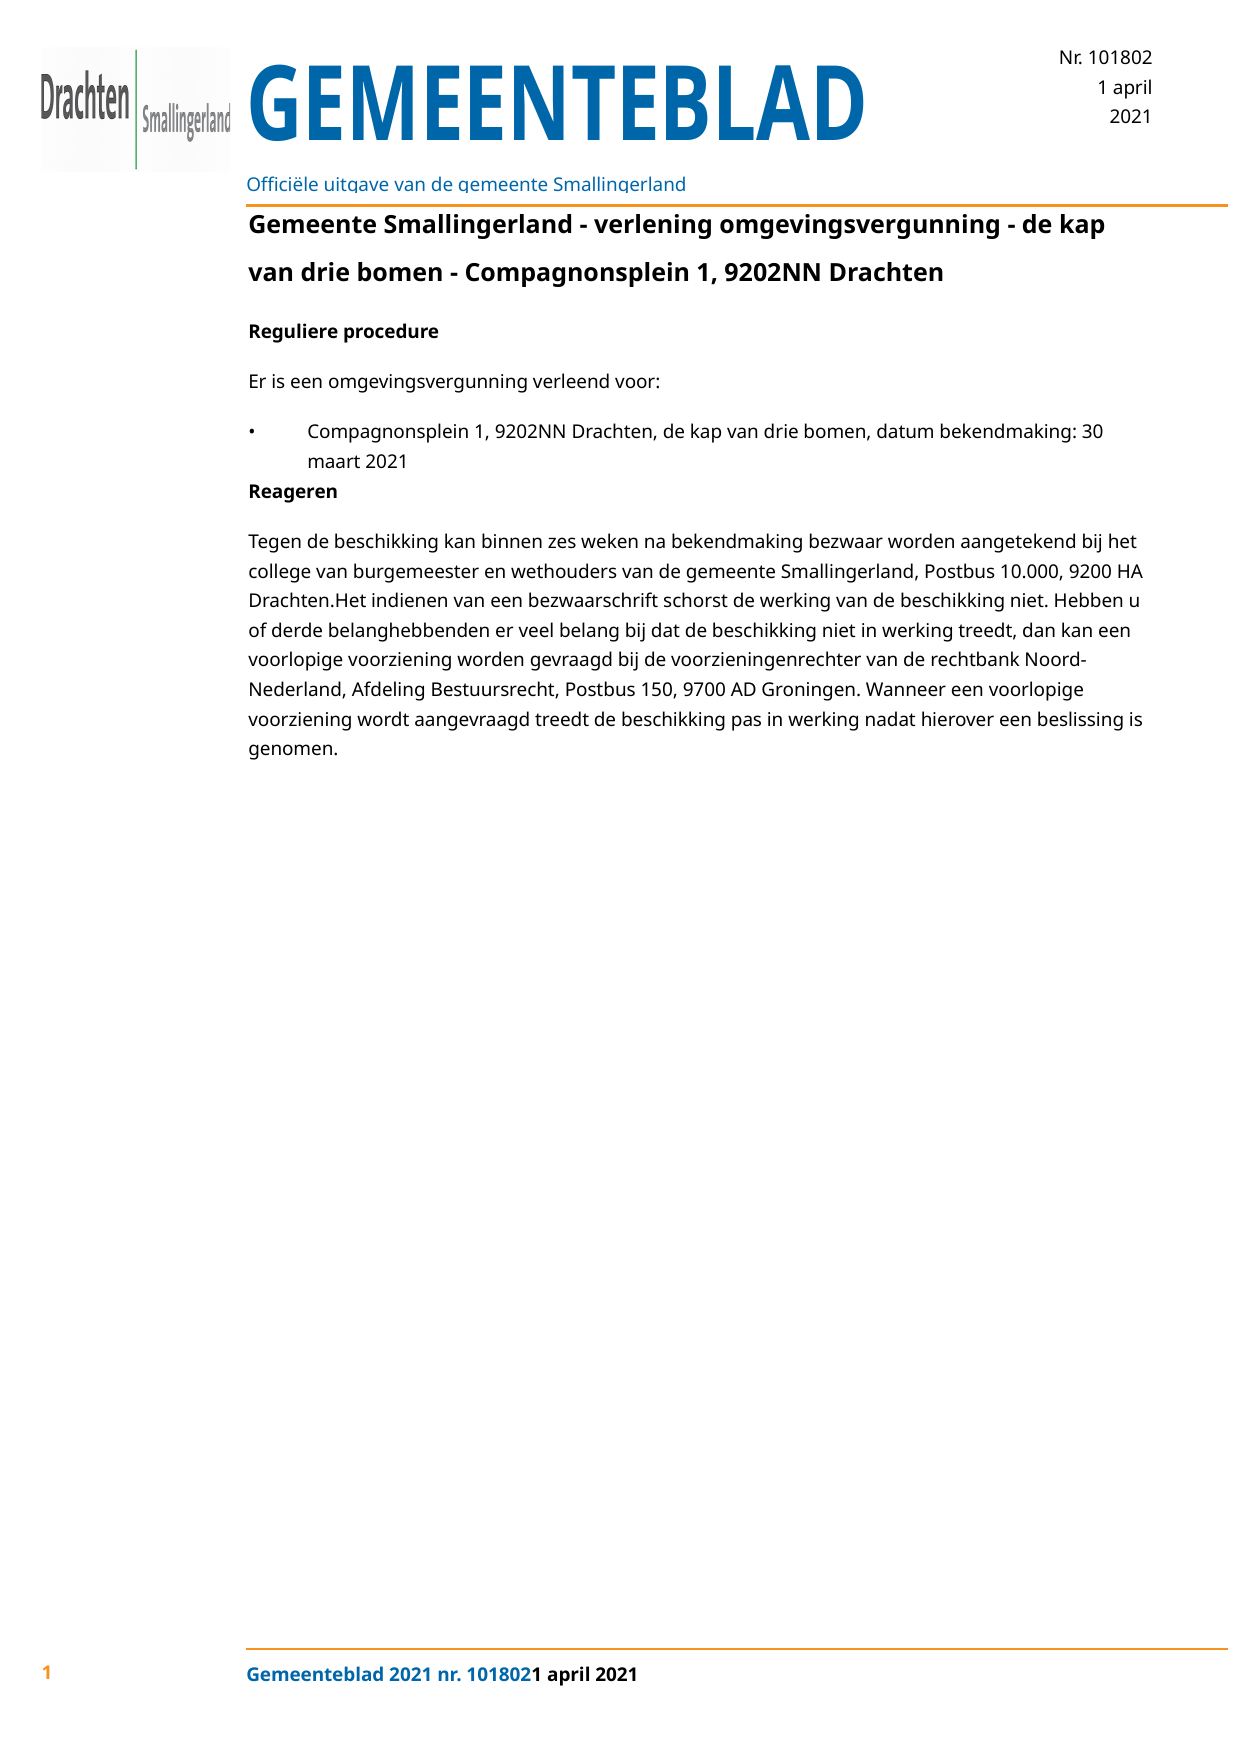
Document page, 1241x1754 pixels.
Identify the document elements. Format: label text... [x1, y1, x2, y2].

text Reguliere procedure [248, 318, 1152, 344]
picture [41, 47, 231, 172]
list Compagnonsplein 1, 9202NN Drachten, de kap van drie bomen, datum bekendmaking: 30 maart 2021 [248, 419, 1152, 474]
text Reageren [248, 478, 1152, 504]
text Er is een omgevingsvergunning verleend voor: [248, 368, 1152, 394]
text Gemeente Smallingerland - verlening omgevingsvergunning - de kap van drie bomen - Compagnonsplein 1, 9202NN Drachten [248, 207, 1152, 288]
text Tegen de beschikking kan binnen zes weken na bekendmaking bezwaar worden aangetekend bij het college van burgemeester en wethouders van de gemeente Smallingerland, Postbus 10.000, 9200 HA Drachten.Het indienen van een bezwaarschrift schorst de werking van de beschikking niet. Hebben u of derde belanghebbenden er veel belang bij dat de beschikking niet in werking treedt, dan kan een voorlopige voorziening worden gevraagd bij de voorzieningenrechter van de rechtbank Noord-Nederland, Afdeling Bestuursrecht, Postbus 150, 9700 AD Groningen. Wanneer een voorlopige voorziening wordt aangevraagd treedt de beschikking pas in werking nadat hierover een beslissing is genomen. [248, 528, 1152, 761]
